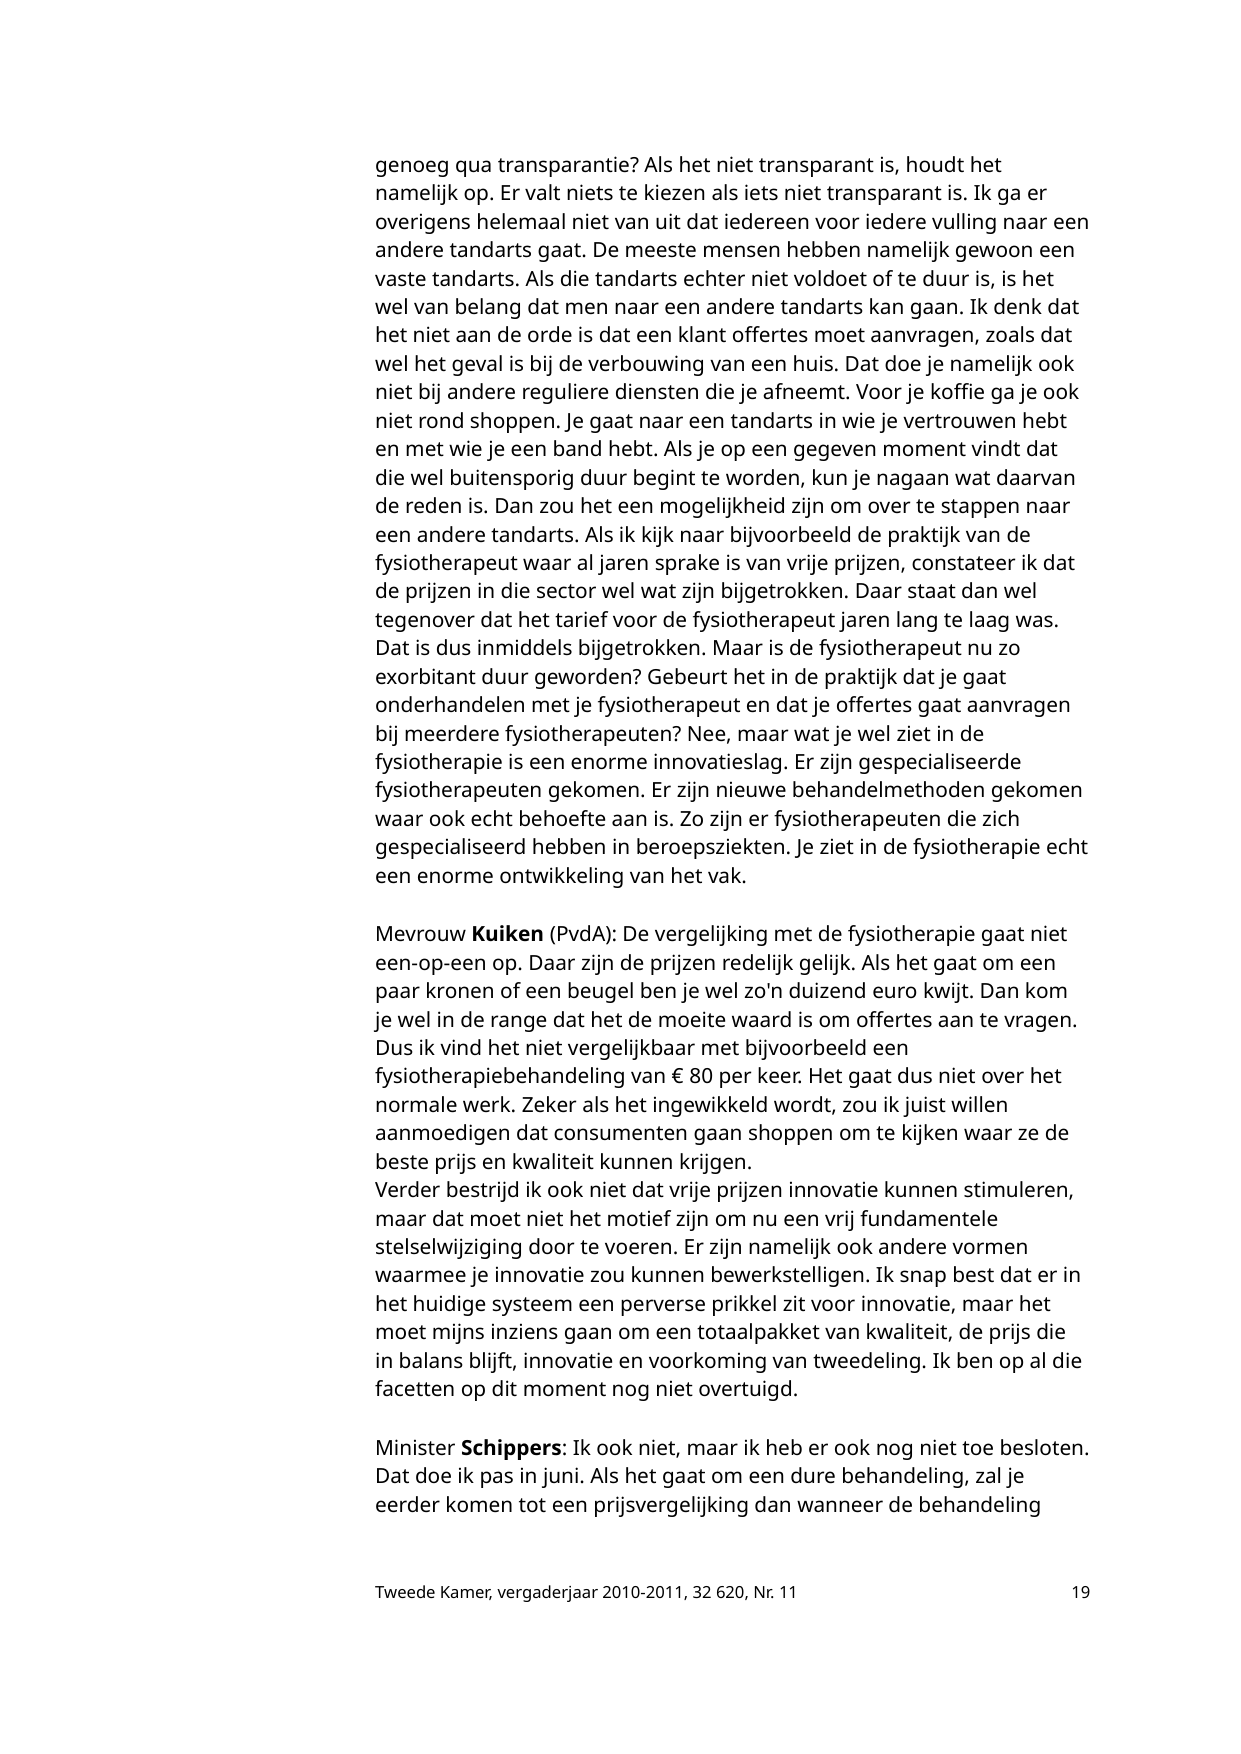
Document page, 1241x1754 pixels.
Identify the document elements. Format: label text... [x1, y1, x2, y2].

text Minister Schippers: Ik ook niet, maar ik heb er ook nog niet toe besloten. Dat doe ik pas in juni. Als het gaat om een dure behandeling, zal je eerder komen tot een prijsvergelijking dan wanneer de behandeling [375, 1433, 1090, 1518]
text Mevrouw Kuiken (PvdA): De vergelijking met de fysiotherapie gaat niet een-op-een op. Daar zijn de prijzen redelijk gelijk. Als het gaat om een paar kronen of een beugel ben je wel zo'n duizend euro kwijt. Dan kom je wel in de range dat het de moeite waard is om offertes aan te vragen. Dus ik vind het niet vergelijkbaar met bijvoorbeeld een fysiotherapiebehandeling van € 80 per keer. Het gaat dus niet over het normale werk. Zeker als het ingewikkeld wordt, zou ik juist willen aanmoedigen dat consumenten gaan shoppen om te kijken waar ze de beste prijs en kwaliteit kunnen krijgen. [375, 919, 1090, 1175]
text Verder bestrijd ik ook niet dat vrije prijzen innovatie kunnen stimuleren, maar dat moet niet het motief zijn om nu een vrij fundamentele stelselwijziging door te voeren. Er zijn namelijk ook andere vormen waarmee je innovatie zou kunnen bewerkstelligen. Ik snap best dat er in het huidige systeem een perverse prikkel zit voor innovatie, maar het moet mijns inziens gaan om een totaalpakket van kwaliteit, de prijs die in balans blijft, innovatie en voorkoming van tweedeling. Ik ben op al die facetten op dit moment nog niet overtuigd. [375, 1175, 1090, 1403]
text genoeg qua transparantie? Als het niet transparant is, houdt het namelijk op. Er valt niets te kiezen als iets niet transparant is. Ik ga er overigens helemaal niet van uit dat iedereen voor iedere vulling naar een andere tandarts gaat. De meeste mensen hebben namelijk gewoon een vaste tandarts. Als die tandarts echter niet voldoet of te duur is, is het wel van belang dat men naar een andere tandarts kan gaan. Ik denk dat het niet aan de orde is dat een klant offertes moet aanvragen, zoals dat wel het geval is bij de verbouwing van een huis. Dat doe je namelijk ook niet bij andere reguliere diensten die je afneemt. Voor je koffie ga je ook niet rond shoppen. Je gaat naar een tandarts in wie je vertrouwen hebt en met wie je een band hebt. Als je op een gegeven moment vindt dat die wel buitensporig duur begint te worden, kun je nagaan wat daarvan de reden is. Dan zou het een mogelijkheid zijn om over te stappen naar een andere tandarts. Als ik kijk naar bijvoorbeeld de praktijk van de fysiotherapeut waar al jaren sprake is van vrije prijzen, constateer ik dat de prijzen in die sector wel wat zijn bijgetrokken. Daar staat dan wel tegenover dat het tarief voor de fysiotherapeut jaren lang te laag was. Dat is dus inmiddels bijgetrokken. Maar is de fysiotherapeut nu zo exorbitant duur geworden? Gebeurt het in de praktijk dat je gaat onderhandelen met je fysiotherapeut en dat je offertes gaat aanvragen bij meerdere fysiotherapeuten? Nee, maar wat je wel ziet in de fysiotherapie is een enorme innovatieslag. Er zijn gespecialiseerde fysiotherapeuten gekomen. Er zijn nieuwe behandelmethoden gekomen waar ook echt behoefte aan is. Zo zijn er fysiotherapeuten die zich gespecialiseerd hebben in beroepsziekten. Je ziet in de fysiotherapie echt een enorme ontwikkeling van het vak. [375, 150, 1090, 889]
